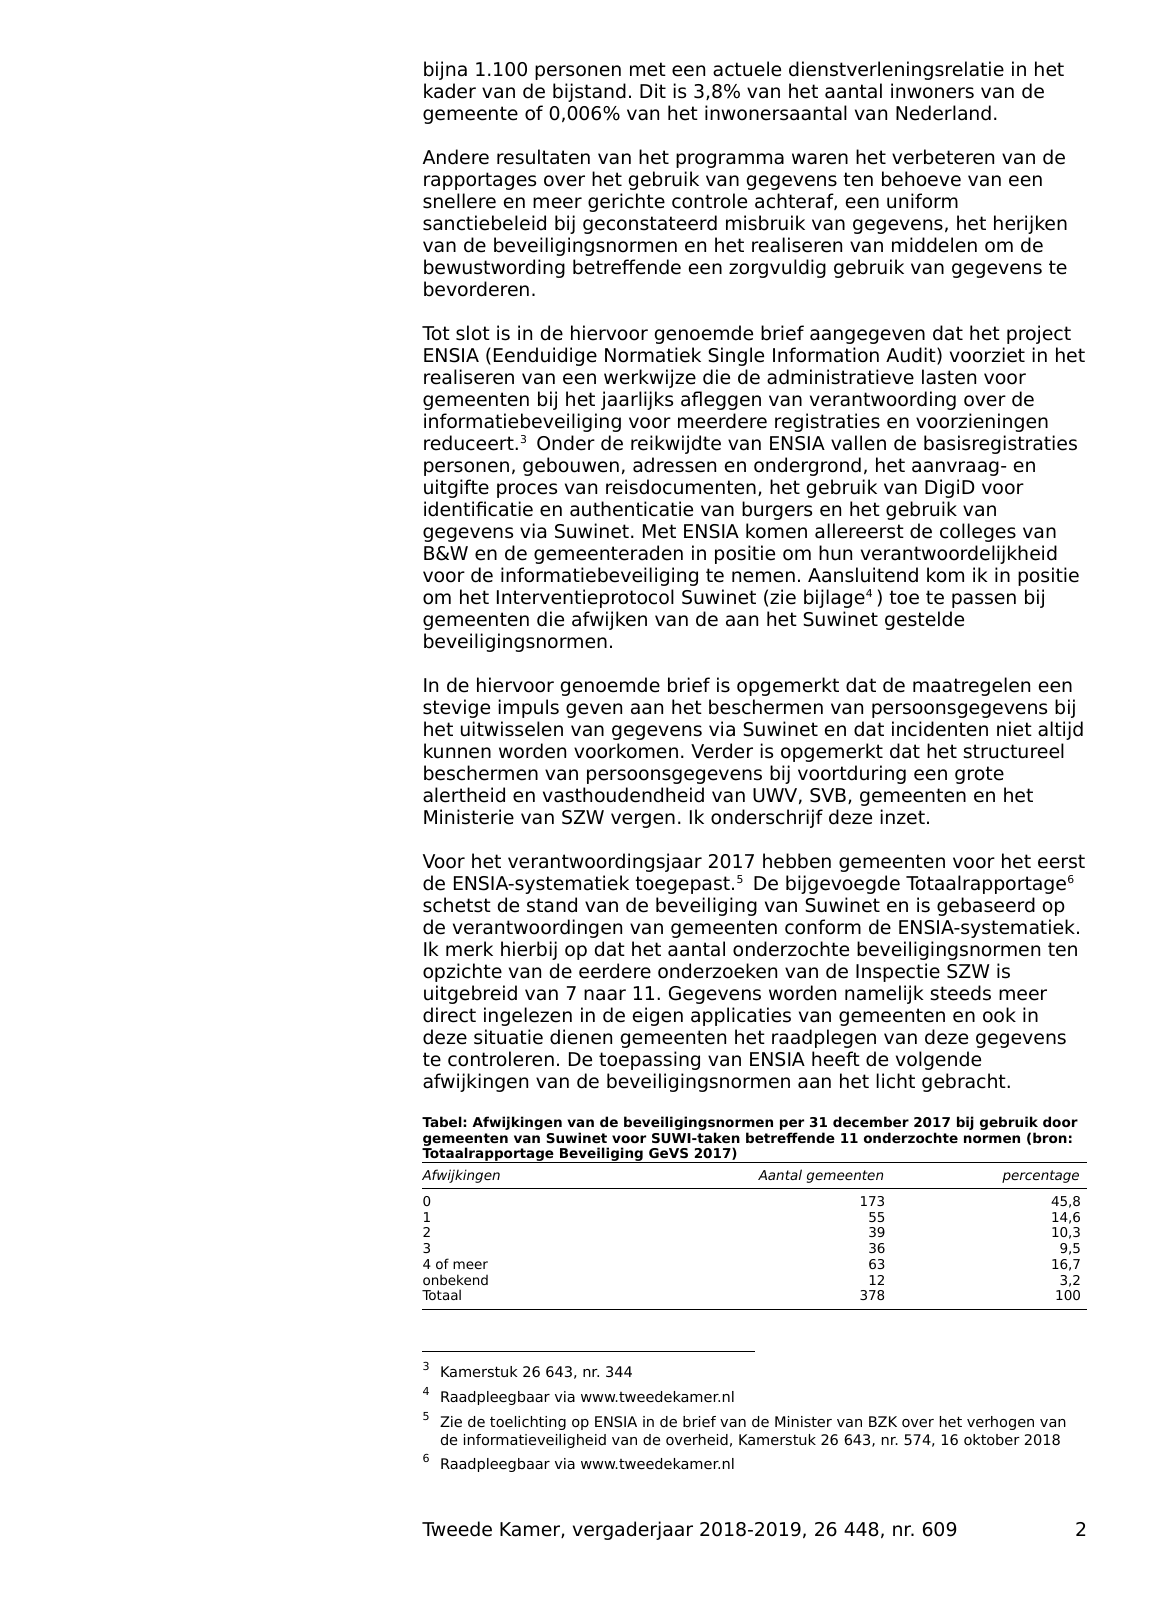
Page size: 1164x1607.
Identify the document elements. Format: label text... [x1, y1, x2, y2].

text Raadpleegbaar via www.tweedekamer.nl [422, 1385, 1087, 1407]
table_cell 39 [625, 1225, 891, 1241]
text Tot slot is in de hiervoor genoemde brief aangegeven dat het project ENSIA (Eenduidige Normatiek Single Information Audit) voorziet in het realiseren van een werkwijze die de administratieve lasten voor gemeenten bij het jaarlijks afleggen van verantwoording over de informatiebeveiliging voor meerdere registraties en voorzieningen reduceert. Onder de reikwijdte van ENSIA vallen de basisregistraties personen, gebouwen, adressen en ondergrond, het aanvraag- en uitgifte proces van reisdocumenten, het gebruik van DigiD voor identificatie en authenticatie van burgers en het gebruik van gegevens via Suwinet. Met ENSIA komen allereerst de colleges van B&W en de gemeenteraden in positie om hun verantwoordelijkheid voor de informatiebeveiliging te nemen. Aansluitend kom ik in positie om het Interventieprotocol Suwinet (zie bijlage) toe te passen bij gemeenten die afwijken van de aan het Suwinet gestelde beveiligingsnormen. [422, 323, 1087, 653]
table_cell 3 [422, 1241, 625, 1257]
text Raadpleegbaar via www.tweedekamer.nl [422, 1452, 1087, 1474]
table_cell 55 [625, 1210, 891, 1225]
table_cell 12 [625, 1273, 891, 1288]
table_cell 2 [422, 1225, 625, 1241]
text Andere resultaten van het programma waren het verbeteren van de rapportages over het gebruik van gegevens ten behoeve van een snellere en meer gerichte controle achteraf, een uniform sanctiebeleid bij geconstateerd misbruik van gegevens, het herijken van de beveiligingsnormen en het realiseren van middelen om de bewustwording betreffende een zorgvuldig gebruik van gegevens te bevorderen. [422, 147, 1087, 301]
text In de hiervoor genoemde brief is opgemerkt dat de maatregelen een stevige impuls geven aan het beschermen van persoonsgegevens bij het uitwisselen van gegevens via Suwinet en dat incidenten niet altijd kunnen worden voorkomen. Verder is opgemerkt dat het structureel beschermen van persoonsgegevens bij voortduring een grote alertheid en vasthoudendheid van UWV, SVB, gemeenten en het Ministerie van SZW vergen. Ik onderschrijf deze inzet. [422, 675, 1087, 829]
table_cell 0 [422, 1189, 625, 1209]
table_cell 45,8 [891, 1189, 1087, 1209]
text Zie de toelichting op ENSIA in de brief van de Minister van BZK over het verhogen van de informatieveiligheid van de overheid, Kamerstuk 26 643, nr. 574, 16 oktober 2018 [422, 1410, 1087, 1449]
text bijna 1.100 personen met een actuele dienstverleningsrelatie in het kader van de bijstand. Dit is 3,8% van het aantal inwoners van de gemeente of 0,006% van het inwonersaantal van Nederland. [422, 59, 1087, 125]
table_cell onbekend [422, 1273, 625, 1288]
table_cell 16,7 [891, 1257, 1087, 1272]
table_cell 1 [422, 1210, 625, 1225]
table_cell 9,5 [891, 1241, 1087, 1257]
table_cell 36 [625, 1241, 891, 1257]
text Kamerstuk 26 643, nr. 344 [422, 1360, 1087, 1382]
table_cell 173 [625, 1189, 891, 1209]
table_cell 100 [891, 1288, 1087, 1309]
table_cell Aantal gemeenten [625, 1163, 891, 1188]
table_cell 4 of meer [422, 1257, 625, 1272]
table_cell percentage [891, 1163, 1087, 1188]
table_header Tabel: Afwijkingen van de beveiligingsnormen per 31 december 2017 bij gebruik door gemeenten van Suwinet voor SUWI-taken betreffende 11 onderzochte normen (bron: Totaalrapportage Beveiliging GeVS 2017) [422, 1115, 1087, 1162]
table_cell 63 [625, 1257, 891, 1272]
table_cell 3,2 [891, 1273, 1087, 1288]
table_cell 378 [625, 1288, 891, 1309]
table_cell 14,6 [891, 1210, 1087, 1225]
table_cell Totaal [422, 1288, 625, 1309]
text Voor het verantwoordingsjaar 2017 hebben gemeenten voor het eerst de ENSIA-systematiek toegepast. De bijgevoegde Totaalrapportage schetst de stand van de beveiliging van Suwinet en is gebaseerd op de verantwoordingen van gemeenten conform de ENSIA-systematiek. Ik merk hierbij op dat het aantal onderzochte beveiligingsnormen ten opzichte van de eerdere onderzoeken van de Inspectie SZW is uitgebreid van 7 naar 11. Gegevens worden namelijk steeds meer direct ingelezen in de eigen applicaties van gemeenten en ook in deze situatie dienen gemeenten het raadplegen van deze gegevens te controleren. De toepassing van ENSIA heeft de volgende afwijkingen van de beveiligingsnormen aan het licht gebracht. [422, 851, 1087, 1093]
table_cell Afwijkingen [422, 1163, 625, 1188]
table_cell 10,3 [891, 1225, 1087, 1241]
